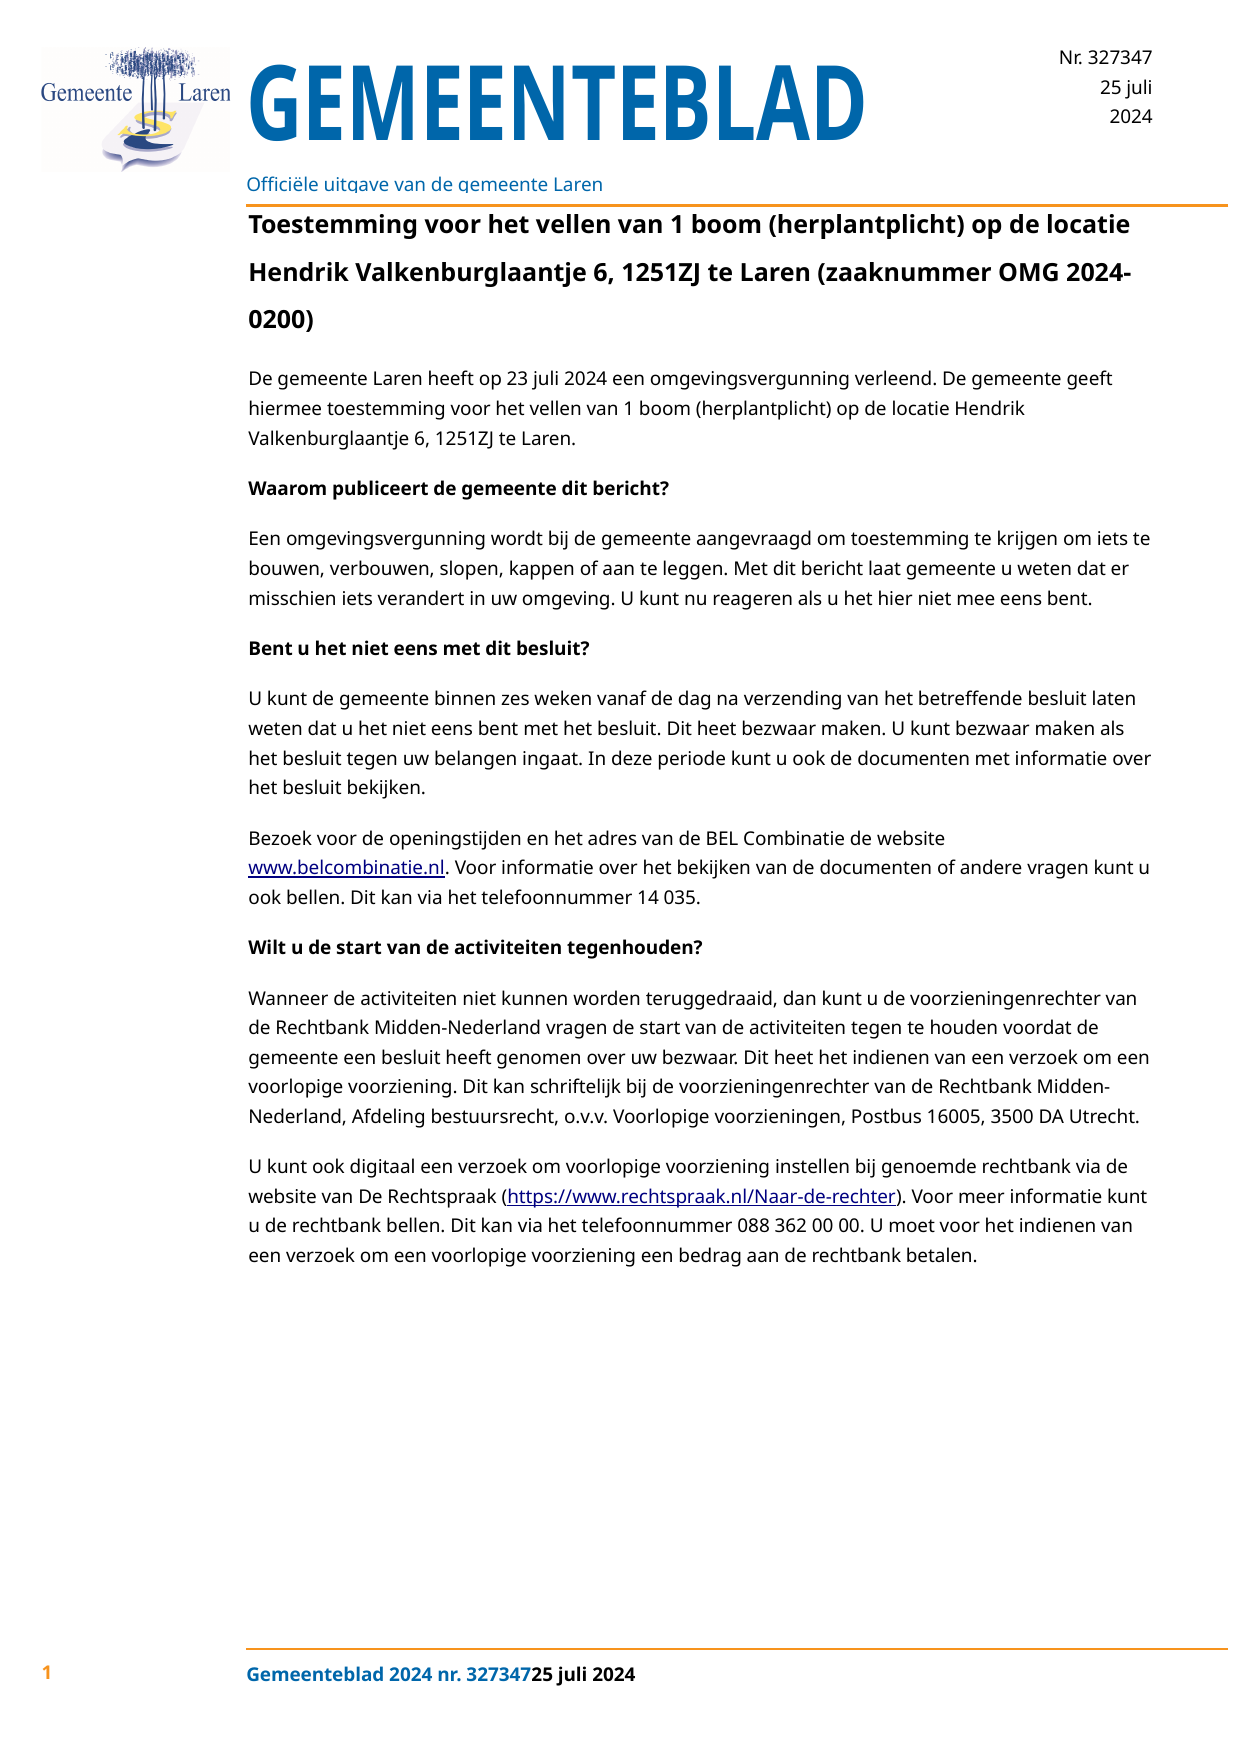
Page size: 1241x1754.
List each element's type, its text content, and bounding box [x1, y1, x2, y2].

text Waarom publiceert de gemeente dit bericht? [248, 475, 1152, 501]
text Wilt u de start van de activiteiten tegenhouden? [248, 934, 1152, 960]
text Een omgevingsvergunning wordt bij de gemeente aangevraagd om toestemming te krijgen om iets te bouwen, verbouwen, slopen, kappen of aan te leggen. Met dit bericht laat gemeente u weten dat er misschien iets verandert in uw omgeving. U kunt nu reageren als u het hier niet mee eens bent. [248, 526, 1152, 610]
picture [41, 47, 231, 172]
text Toestemming voor het vellen van 1 boom (herplantplicht) op de locatie Hendrik Valkenburglaantje 6, 1251ZJ te Laren (zaaknummer OMG 2024-0200) [248, 207, 1152, 336]
text Bezoek voor de openingstijden en het adres van de BEL Combinatie de website www.belcombinatie.nl. Voor informatie over het bekijken van de documenten of andere vragen kunt u ook bellen. Dit kan via het telefoonnummer 14 035. [248, 825, 1152, 909]
text Wanneer de activiteiten niet kunnen worden teruggedraaid, dan kunt u de voorzieningenrechter van de Rechtbank Midden-Nederland vragen de start van de activiteiten tegen te houden voordat de gemeente een besluit heeft genomen over uw bezwaar. Dit heet het indienen van een verzoek om een voorlopige voorziening. Dit kan schriftelijk bij de voorzieningenrechter van de Rechtbank Midden-Nederland, Afdeling bestuursrecht, o.v.v. Voorlopige voorzieningen, Postbus 16005, 3500 DA Utrecht. [248, 985, 1152, 1129]
text U kunt ook digitaal een verzoek om voorlopige voorziening instellen bij genoemde rechtbank via de website van De Rechtspraak (https://www.rechtspraak.nl/Naar-de-rechter). Voor meer informatie kunt u de rechtbank bellen. Dit kan via het telefoonnummer 088 362 00 00. U moet voor het indienen van een verzoek om een voorlopige voorziening een bedrag aan de rechtbank betalen. [248, 1153, 1152, 1268]
text Bent u het niet eens met dit besluit? [248, 635, 1152, 661]
text De gemeente Laren heeft op 23 juli 2024 een omgevingsvergunning verleend. De gemeente geeft hiermee toestemming voor het vellen van 1 boom (herplantplicht) op de locatie Hendrik Valkenburglaantje 6, 1251ZJ te Laren. [248, 366, 1152, 450]
text U kunt de gemeente binnen zes weken vanaf de dag na verzending van het betreffende besluit laten weten dat u het niet eens bent met het besluit. Dit heet bezwaar maken. U kunt bezwaar maken als het besluit tegen uw belangen ingaat. In deze periode kunt u ook de documenten met informatie over het besluit bekijken. [248, 686, 1152, 800]
